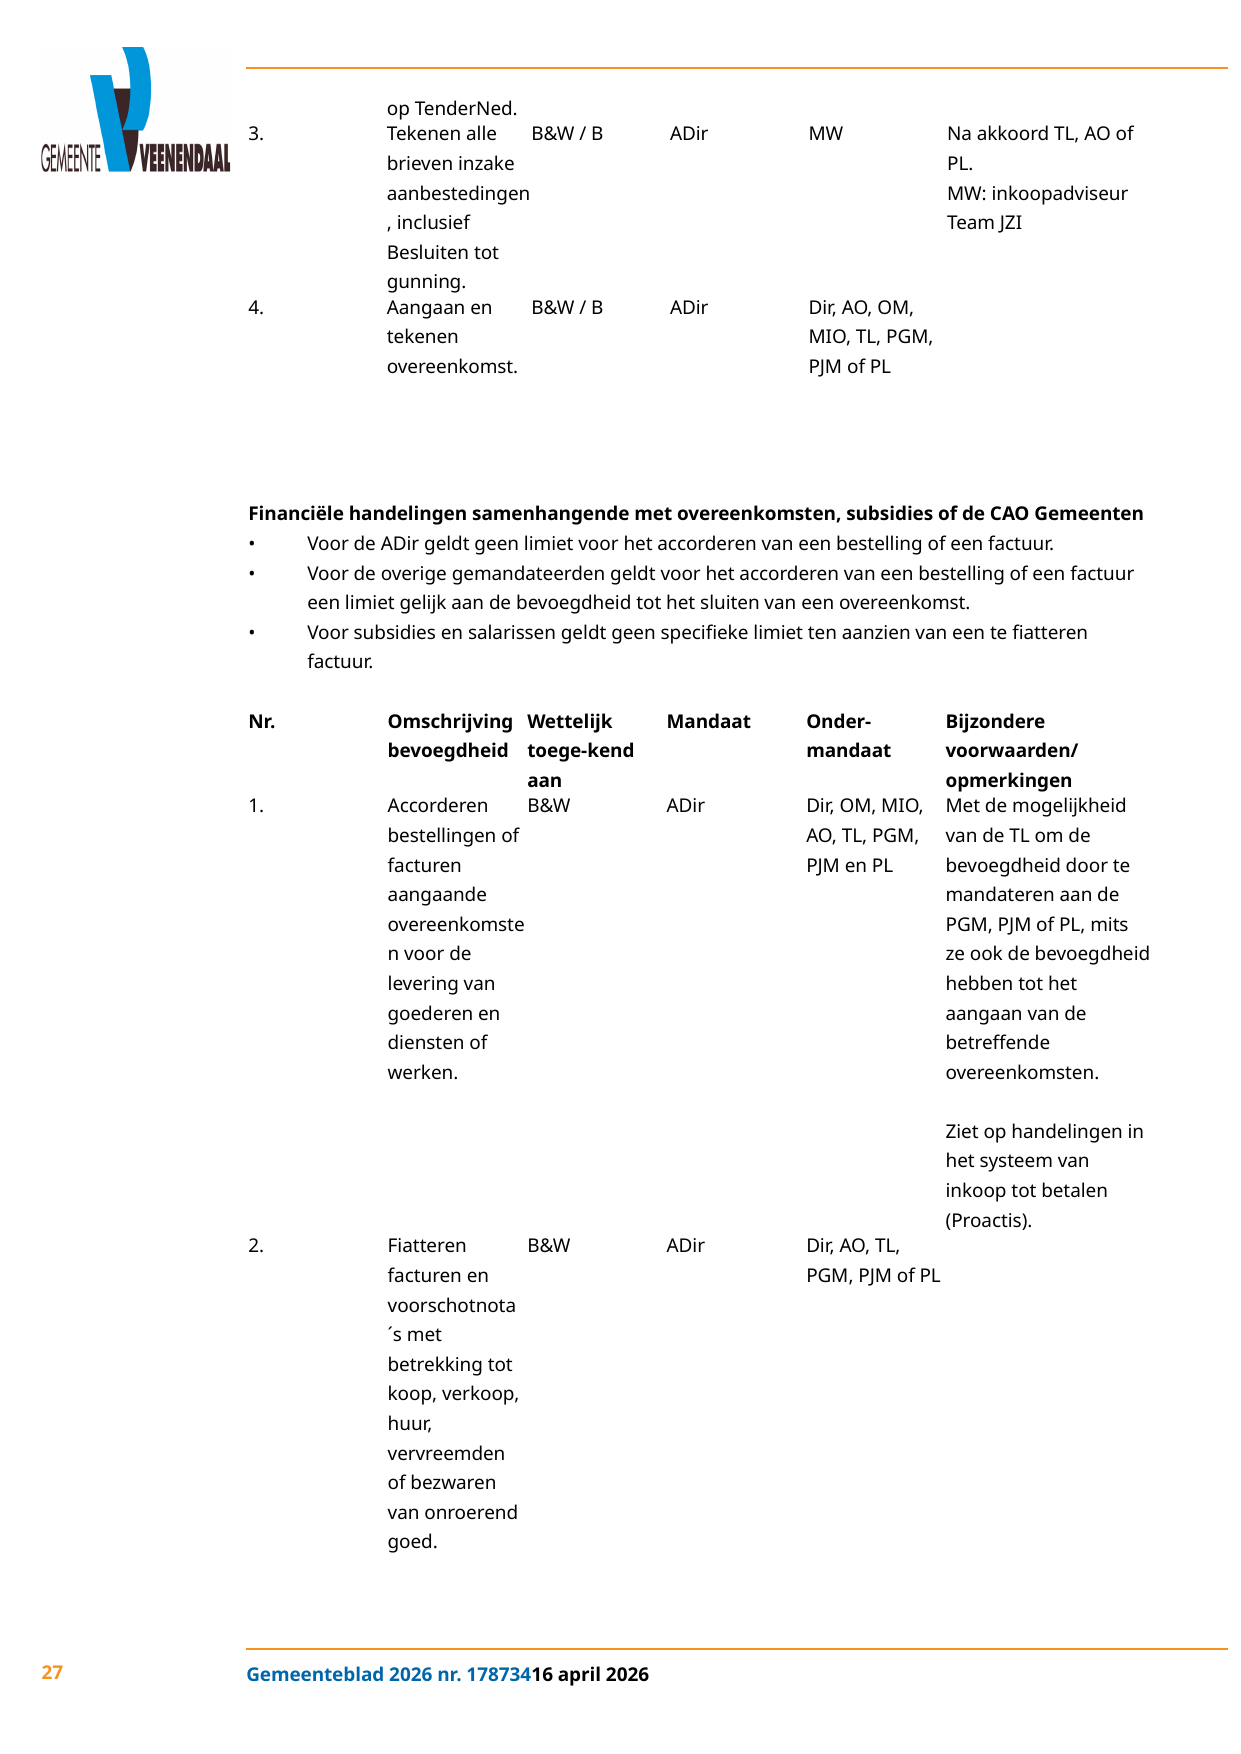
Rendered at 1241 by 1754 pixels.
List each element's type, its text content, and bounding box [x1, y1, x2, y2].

table_cell [945, 1233, 1152, 1554]
table_cell [947, 294, 1152, 379]
table_header Nr. [248, 708, 387, 793]
table_cell Dir, AO, OM, MIO, TL, PGM, PJM of PL [808, 294, 947, 379]
table_cell [248, 95, 387, 121]
table_header Wettelijk toege-kend aan [527, 708, 666, 793]
table_cell Dir, AO, TL, PGM, PJM of PL [806, 1233, 945, 1554]
table_cell Fiatteren facturen en voorschotnota´s met betrekking tot koop, verkoop, huur, vervreemden of bezwaren van onroerend goed. [388, 1233, 527, 1554]
table_cell B&W [527, 1233, 666, 1554]
table_cell Met de mogelijkheid van de TL om de bevoegdheid door te mandateren aan de PGM, PJM of PL, mits ze ook de bevoegdheid hebben tot het aangaan van de betreffende overeenkomsten. Ziet op handelingen in het systeem van inkoop tot betalen (Proactis). [945, 793, 1152, 1233]
table_cell Accorderen bestellingen of facturen aangaande overeenkomsten voor de levering van goederen en diensten of werken. [388, 793, 527, 1233]
table_cell 1. [248, 793, 387, 1233]
table_cell B&W [527, 793, 666, 1233]
table_cell Dir, OM, MIO, AO, TL, PGM, PJM en PL [806, 793, 945, 1233]
list Voor de ADir geldt geen limiet voor het accorderen van een bestelling of een factuur. [248, 530, 1152, 556]
table_cell B&W / B [531, 121, 670, 294]
table_cell [947, 95, 1152, 121]
table_cell op TenderNed. [387, 95, 531, 121]
table_cell 2. [248, 1233, 387, 1554]
table_cell B&W / B [531, 294, 670, 379]
list Voor de overige gemandateerden geldt voor het accorderen van een bestelling of een factuur een limiet gelijk aan de bevoegdheid tot het sluiten van een overeenkomst. [248, 560, 1152, 615]
text Financiële handelingen samenhangende met overeenkomsten, subsidies of de CAO Gemeenten [248, 501, 1152, 526]
picture [123, 47, 231, 172]
table_cell ADir [670, 294, 808, 379]
table_cell 4. [248, 294, 387, 379]
table_cell ADir [666, 793, 806, 1233]
table_cell Tekenen alle brieven inzake aanbestedingen, inclusief Besluiten tot gunning. [387, 121, 531, 294]
table_header Onder-mandaat [806, 708, 945, 793]
table_header Mandaat [666, 708, 806, 793]
table_cell ADir [666, 1233, 806, 1554]
table_cell Na akkoord TL, AO of PL. MW: inkoopadviseur Team JZI [947, 121, 1152, 294]
table_cell MW [808, 121, 947, 294]
table_cell ADir [670, 121, 808, 294]
table_cell [531, 95, 670, 121]
table_cell Aangaan en tekenen overeenkomst. [387, 294, 531, 379]
table_cell [808, 95, 947, 121]
list Voor subsidies en salarissen geldt geen specifieke limiet ten aanzien van een te fiatteren factuur. [248, 619, 1152, 674]
picture [41, 47, 130, 172]
table_cell [670, 95, 808, 121]
table_cell 3. [248, 121, 387, 294]
table_header Omschrijving bevoegdheid [388, 708, 527, 793]
table_header Bijzondere voorwaarden/ opmerkingen [945, 708, 1152, 793]
